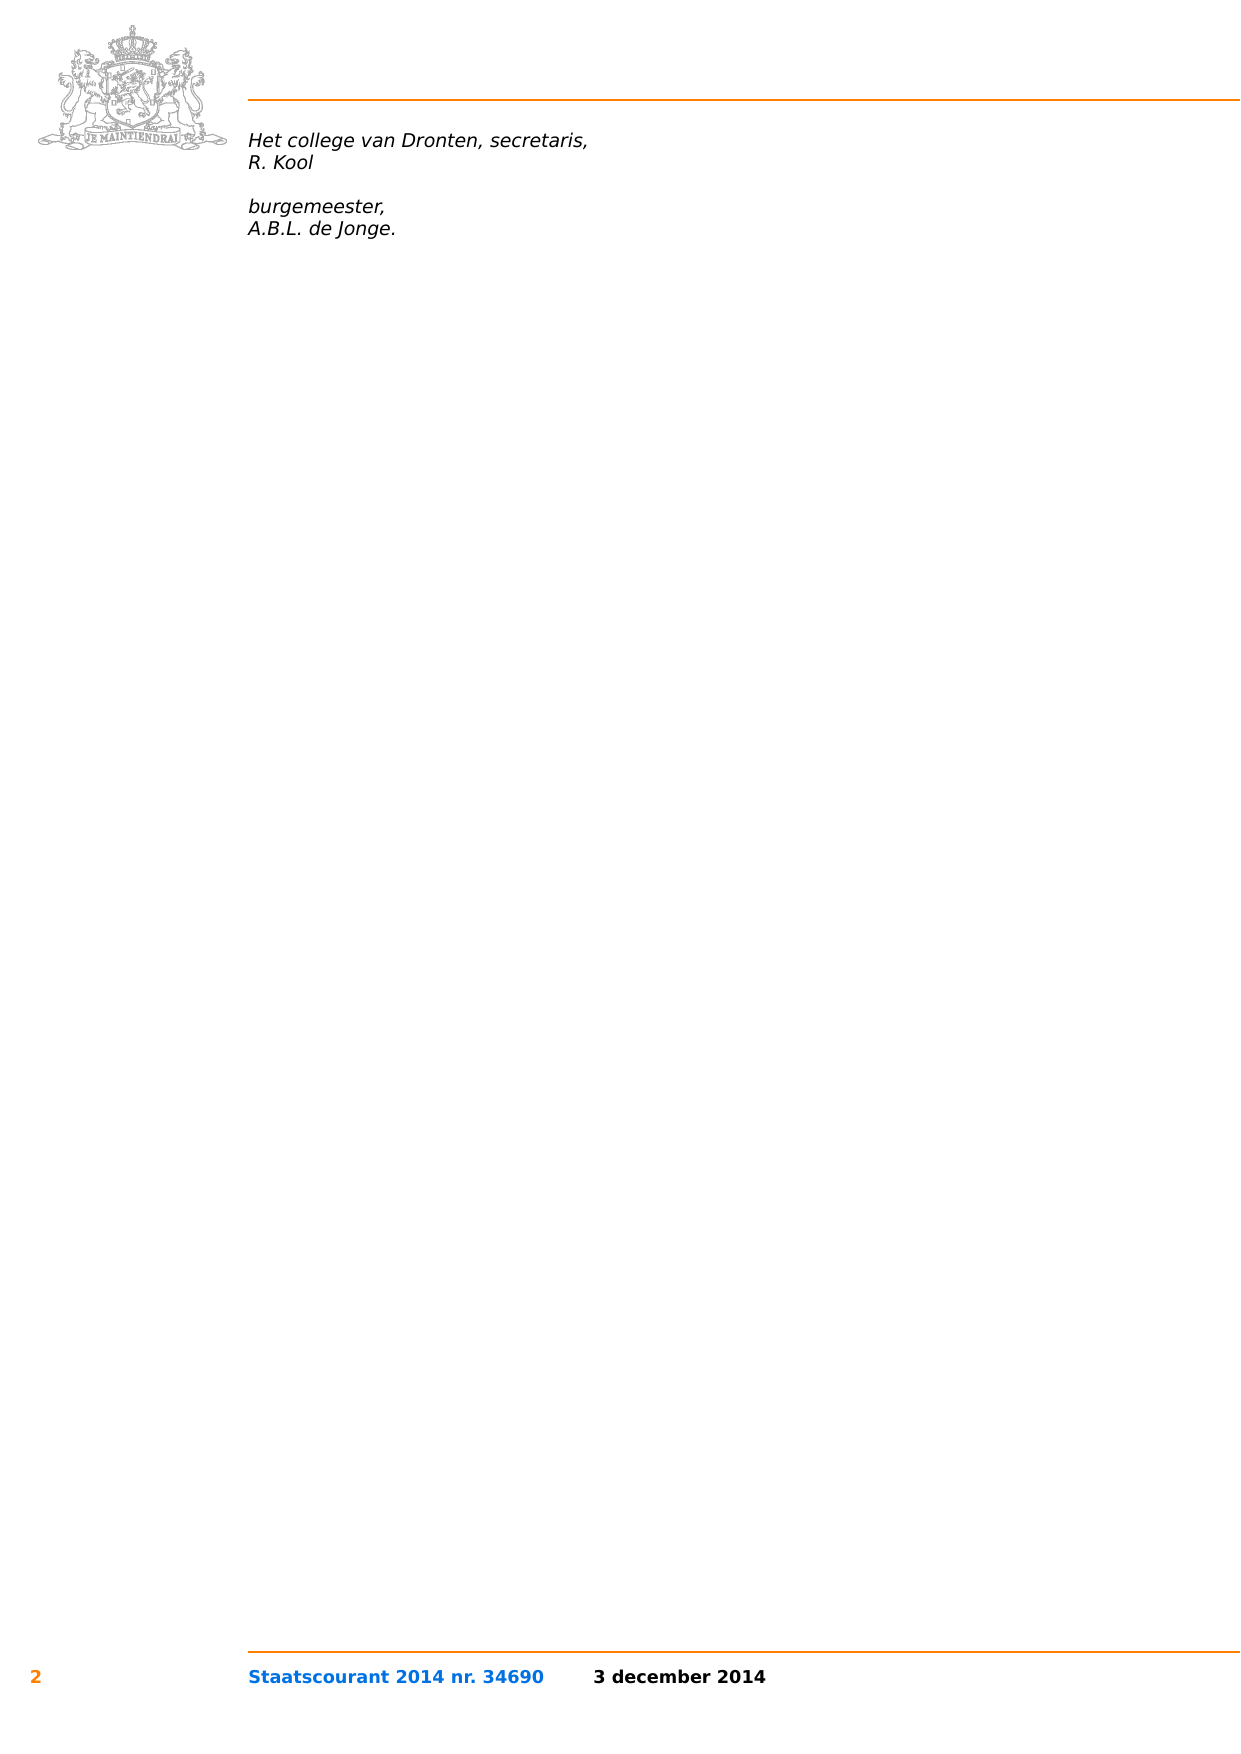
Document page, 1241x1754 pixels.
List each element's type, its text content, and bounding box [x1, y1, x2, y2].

picture [38, 25, 227, 150]
text Het college van Dronten, secretaris, R. Kool [248, 130, 1163, 174]
text burgemeester, A.B.L. de Jonge. [248, 196, 1163, 240]
